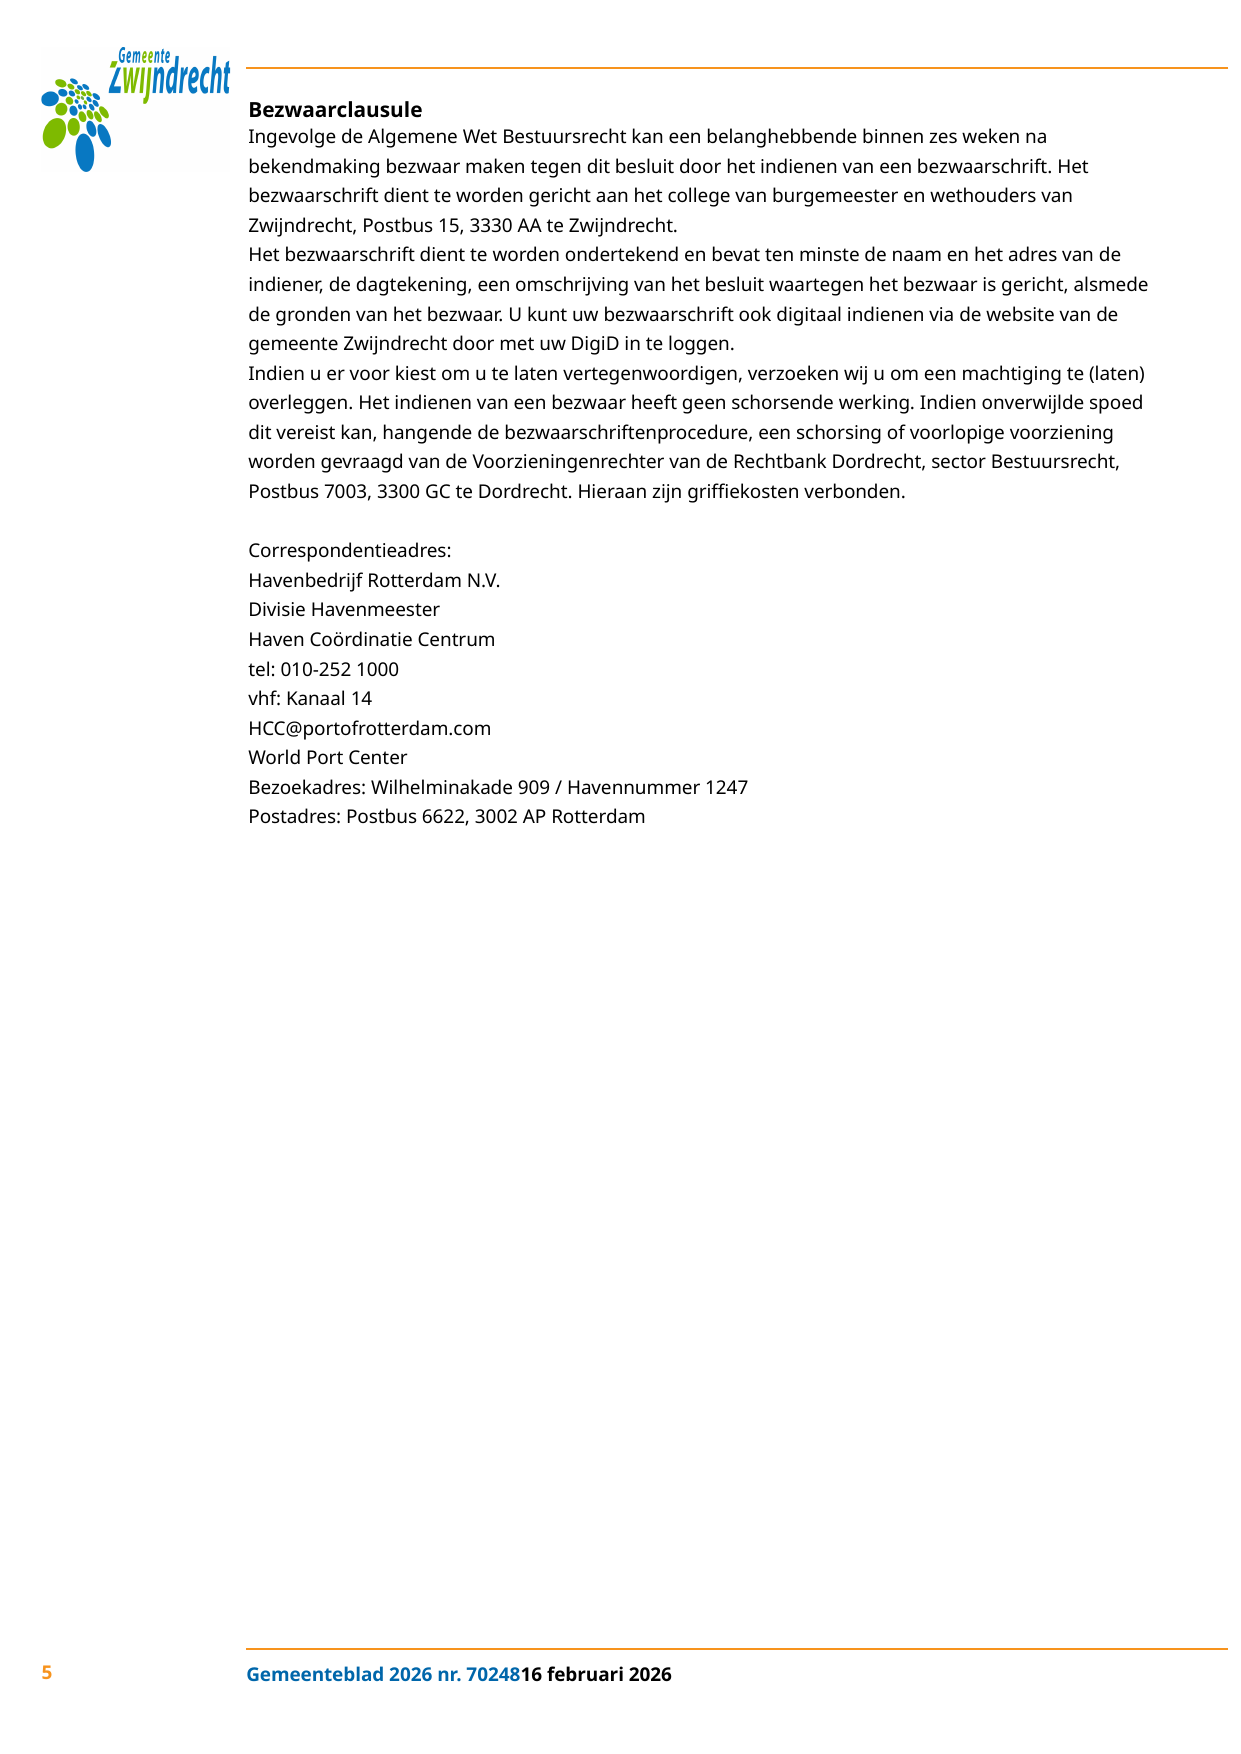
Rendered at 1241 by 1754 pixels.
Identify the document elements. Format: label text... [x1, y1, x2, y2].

text Bezoekadres: Wilhelminakade 909 / Havennummer 1247 [248, 774, 1152, 800]
text Postadres: Postbus 6622, 3002 AP Rotterdam [248, 804, 1152, 829]
text World Port Center [248, 744, 1152, 770]
text Correspondentieadres: [248, 537, 1152, 563]
text Haven Coördinatie Centrum [248, 626, 1152, 652]
text Havenbedrijf Rotterdam N.V. [248, 567, 1152, 593]
text HCC@portofrotterdam.com [248, 715, 1152, 741]
text Divisie Havenmeester [248, 597, 1152, 622]
text Het bezwaarschrift dient te worden ondertekend en bevat ten minste de naam en het adres van de indiener, de dagtekening, een omschrijving van het besluit waartegen het bezwaar is gericht, alsmede de gronden van het bezwaar. U kunt uw bezwaarschrift ook digitaal indienen via de website van de gemeente Zwijndrecht door met uw DigiD in te loggen. [248, 242, 1152, 356]
text Bezwaarclausule [248, 95, 1152, 123]
text vhf: Kanaal 14 [248, 685, 1152, 711]
picture [41, 47, 231, 172]
text Indien u er voor kiest om u te laten vertegenwoordigen, verzoeken wij u om een machtiging te (laten) overleggen. Het indienen van een bezwaar heeft geen schorsende werking. Indien onverwijlde spoed dit vereist kan, hangende de bezwaarschriftenprocedure, een schorsing of voorlopige voorziening worden gevraagd van de Voorzieningenrechter van de Rechtbank Dordrecht, sector Bestuursrecht, Postbus 7003, 3300 GC te Dordrecht. Hieraan zijn griffiekosten verbonden. [248, 360, 1152, 504]
text tel: 010-252 1000 [248, 656, 1152, 682]
text Ingevolge de Algemene Wet Bestuursrecht kan een belanghebbende binnen zes weken na bekendmaking bezwaar maken tegen dit besluit door het indienen van een bezwaarschrift. Het bezwaarschrift dient te worden gericht aan het college van burgemeester en wethouders van Zwijndrecht, Postbus 15, 3330 AA te Zwijndrecht. [248, 123, 1152, 238]
